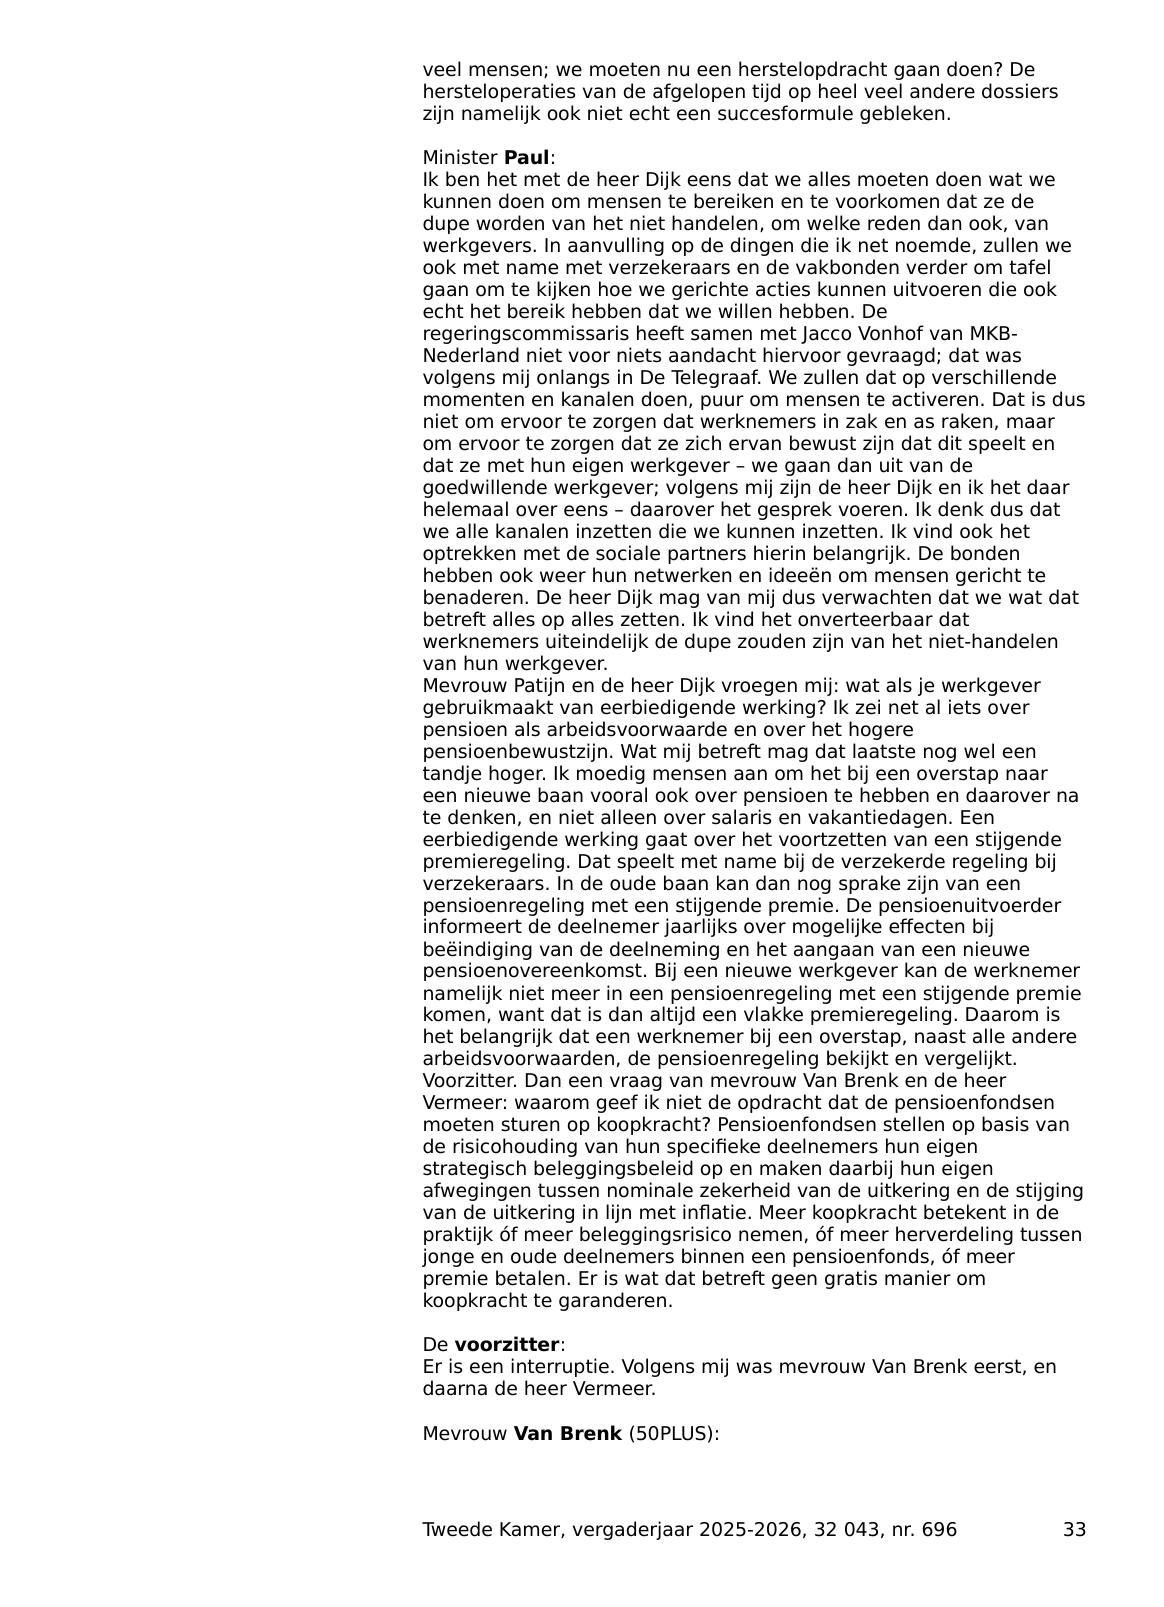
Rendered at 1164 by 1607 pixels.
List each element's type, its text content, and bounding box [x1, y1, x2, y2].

text Mevrouw Van Brenk (50PLUS): [422, 1422, 1087, 1444]
text Er is een interruptie. Volgens mij was mevrouw Van Brenk eerst, en daarna de heer Vermeer. [422, 1356, 1087, 1400]
text De voorzitter: [422, 1334, 1087, 1356]
text Voorzitter. Dan een vraag van mevrouw Van Brenk en de heer Vermeer: waarom geef ik niet de opdracht dat de pensioenfondsen moeten sturen op koopkracht? Pensioenfondsen stellen op basis van de risicohouding van hun specifieke deelnemers hun eigen strategisch beleggingsbeleid op en maken daarbij hun eigen afwegingen tussen nominale zekerheid van de uitkering en de stijging van de uitkering in lijn met inflatie. Meer koopkracht betekent in de praktijk óf meer beleggingsrisico nemen, óf meer herverdeling tussen jonge en oude deelnemers binnen een pensioenfonds, óf meer premie betalen. Er is wat dat betreft geen gratis manier om koopkracht te garanderen. [422, 1070, 1087, 1312]
text veel mensen; we moeten nu een herstelopdracht gaan doen? De hersteloperaties van de afgelopen tijd op heel veel andere dossiers zijn namelijk ook niet echt een succesformule gebleken. [422, 59, 1087, 125]
text Ik ben het met de heer Dijk eens dat we alles moeten doen wat we kunnen doen om mensen te bereiken en te voorkomen dat ze de dupe worden van het niet handelen, om welke reden dan ook, van werkgevers. In aanvulling op de dingen die ik net noemde, zullen we ook met name met verzekeraars en de vakbonden verder om tafel gaan om te kijken hoe we gerichte acties kunnen uitvoeren die ook echt het bereik hebben dat we willen hebben. De regeringscommissaris heeft samen met Jacco Vonhof van MKB-Nederland niet voor niets aandacht hiervoor gevraagd; dat was volgens mij onlangs in De Telegraaf. We zullen dat op verschillende momenten en kanalen doen, puur om mensen te activeren. Dat is dus niet om ervoor te zorgen dat werknemers in zak en as raken, maar om ervoor te zorgen dat ze zich ervan bewust zijn dat dit speelt en dat ze met hun eigen werkgever – we gaan dan uit van de goedwillende werkgever; volgens mij zijn de heer Dijk en ik het daar helemaal over eens – daarover het gesprek voeren. Ik denk dus dat we alle kanalen inzetten die we kunnen inzetten. Ik vind ook het optrekken met de sociale partners hierin belangrijk. De bonden hebben ook weer hun netwerken en ideeën om mensen gericht te benaderen. De heer Dijk mag van mij dus verwachten dat we wat dat betreft alles op alles zetten. Ik vind het onverteerbaar dat werknemers uiteindelijk de dupe zouden zijn van het niet-handelen van hun werkgever. [422, 169, 1087, 675]
text Minister Paul: [422, 147, 1087, 169]
text Mevrouw Patijn en de heer Dijk vroegen mij: wat als je werkgever gebruikmaakt van eerbiedigende werking? Ik zei net al iets over pensioen als arbeidsvoorwaarde en over het hogere pensioenbewustzijn. Wat mij betreft mag dat laatste nog wel een tandje hoger. Ik moedig mensen aan om het bij een overstap naar een nieuwe baan vooral ook over pensioen te hebben en daarover na te denken, en niet alleen over salaris en vakantiedagen. Een eerbiedigende werking gaat over het voortzetten van een stijgende premieregeling. Dat speelt met name bij de verzekerde regeling bij verzekeraars. In de oude baan kan dan nog sprake zijn van een pensioenregeling met een stijgende premie. De pensioenuitvoerder informeert de deelnemer jaarlijks over mogelijke effecten bij beëindiging van de deelneming en het aangaan van een nieuwe pensioenovereenkomst. Bij een nieuwe werkgever kan de werknemer namelijk niet meer in een pensioenregeling met een stijgende premie komen, want dat is dan altijd een vlakke premieregeling. Daarom is het belangrijk dat een werknemer bij een overstap, naast alle andere arbeidsvoorwaarden, de pensioenregeling bekijkt en vergelijkt. [422, 675, 1087, 1070]
